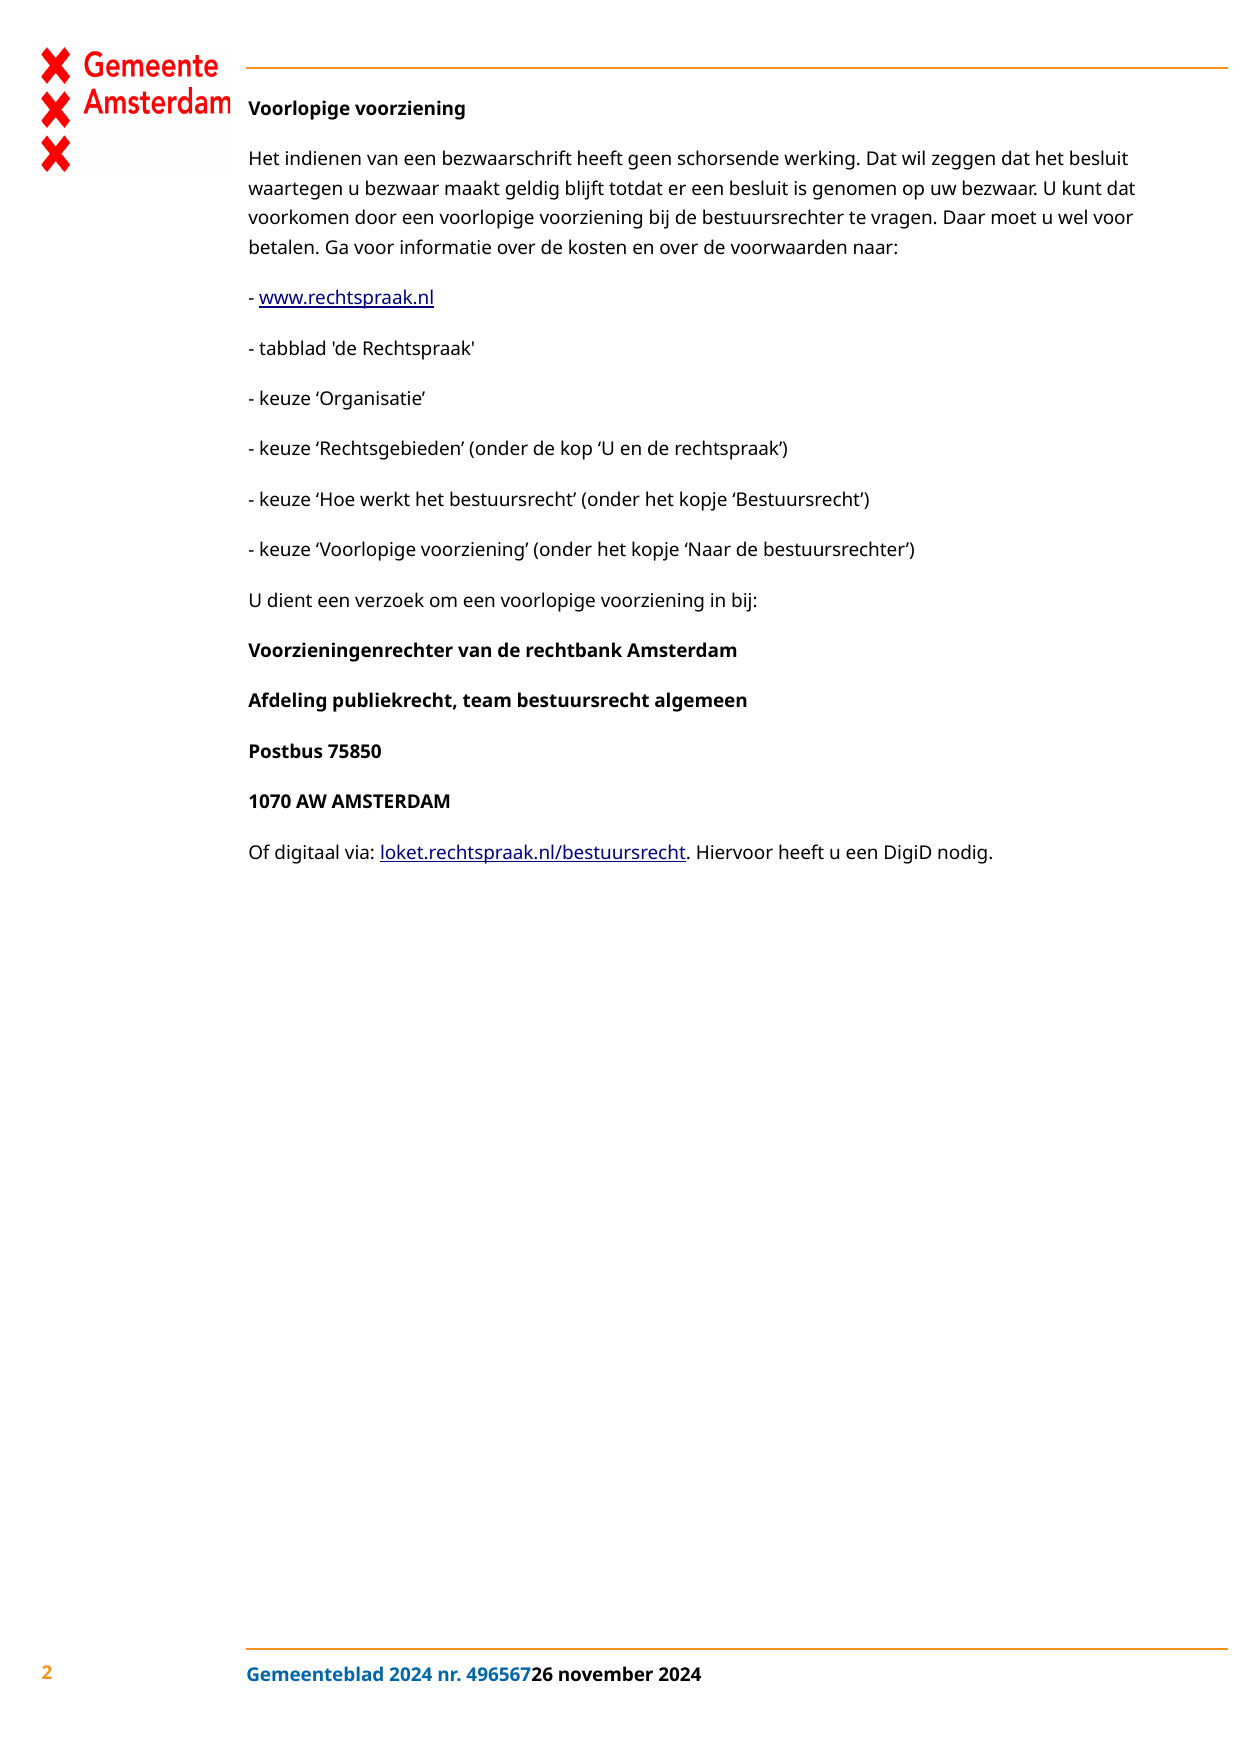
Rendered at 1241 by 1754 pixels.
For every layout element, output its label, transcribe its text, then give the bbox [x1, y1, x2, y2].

text Voorzieningenrechter van de rechtbank Amsterdam [248, 637, 1152, 663]
text 1070 AW AMSTERDAM [248, 788, 1152, 814]
text - www.rechtspraak.nl [248, 284, 1152, 310]
text Afdeling publiekrecht, team bestuursrecht algemeen [248, 688, 1152, 713]
picture [41, 47, 231, 172]
text U dient een verzoek om een voorlopige voorziening in bij: [248, 587, 1152, 613]
text Postbus 75850 [248, 738, 1152, 764]
text - keuze ‘Rechtsgebieden’ (onder de kop ‘U en de rechtspraak’) [248, 436, 1152, 461]
text Voorlopige voorziening [248, 95, 1152, 121]
text Of digitaal via: loket.rechtspraak.nl/bestuursrecht. Hiervoor heeft u een DigiD nodig. [248, 839, 1152, 865]
text - keuze ‘Hoe werkt het bestuursrecht’ (onder het kopje ‘Bestuursrecht’) [248, 486, 1152, 512]
text - keuze ‘Voorlopige voorziening’ (onder het kopje ‘Naar de bestuursrechter’) [248, 536, 1152, 562]
text - keuze ‘Organisatie’ [248, 385, 1152, 411]
text Het indienen van een bezwaarschrift heeft geen schorsende werking. Dat wil zeggen dat het besluit waartegen u bezwaar maakt geldig blijft totdat er een besluit is genomen op uw bezwaar. U kunt dat voorkomen door een voorlopige voorziening bij de bestuursrechter te vragen. Daar moet u wel voor betalen. Ga voor informatie over de kosten en over de voorwaarden naar: [248, 145, 1152, 260]
text - tabblad 'de Rechtspraak' [248, 335, 1152, 361]
